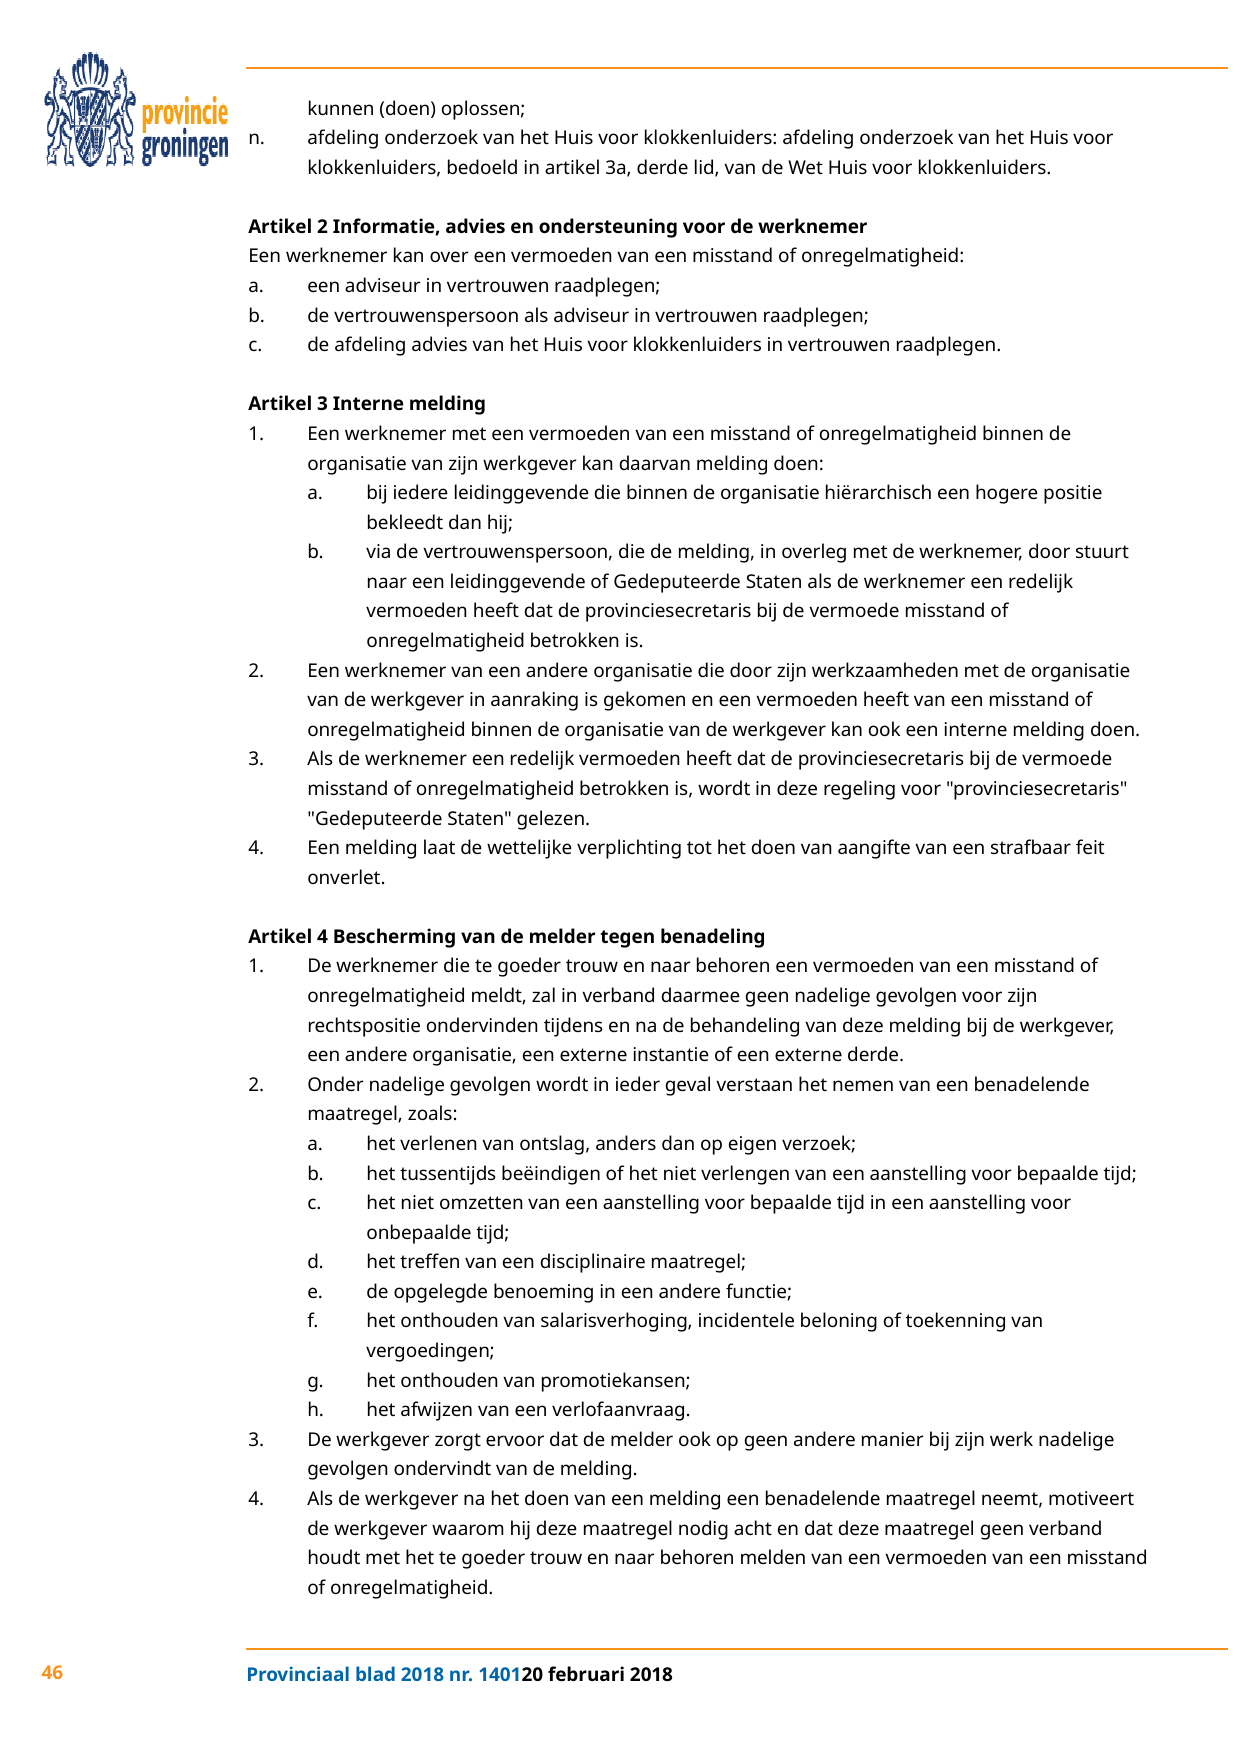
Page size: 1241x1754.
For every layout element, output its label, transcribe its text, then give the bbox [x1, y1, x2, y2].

text Artikel 4 Bescherming van de melder tegen benadeling [248, 923, 1152, 949]
list het onthouden van salarisverhoging, incidentele beloning of toekenning van vergoedingen; [307, 1308, 1152, 1363]
picture [41, 47, 231, 172]
list Een werknemer van een andere organisatie die door zijn werkzaamheden met de organisatie van de werkgever in aanraking is gekomen en een vermoeden heeft van een misstand of onregelmatigheid binnen de organisatie van de werkgever kan ook een interne melding doen. [248, 657, 1152, 742]
list de afdeling advies van het Huis voor klokkenluiders in vertrouwen raadplegen. [248, 331, 1152, 357]
list Onder nadelige gevolgen wordt in ieder geval verstaan het nemen van een benadelende maatregel, zoals: [248, 1071, 1152, 1126]
list het tussentijds beëindigen of het niet verlengen van een aanstelling voor bepaalde tijd; [307, 1160, 1152, 1186]
list Een melding laat de wettelijke verplichting tot het doen van aangifte van een strafbaar feit onverlet. [248, 834, 1152, 890]
list een adviseur in vertrouwen raadplegen; [248, 272, 1152, 298]
list De werkgever zorgt ervoor dat de melder ook op geen andere manier bij zijn werk nadelige gevolgen ondervindt van de melding. [248, 1426, 1152, 1481]
list de opgelegde benoeming in een andere functie; [307, 1278, 1152, 1304]
list via de vertrouwenspersoon, die de melding, in overleg met de werknemer, door stuurt naar een leidinggevende of Gedeputeerde Staten als de werknemer een redelijk vermoeden heeft dat de provinciesecretaris bij de vermoede misstand of onregelmatigheid betrokken is. [307, 538, 1152, 653]
list Een werknemer met een vermoeden van een misstand of onregelmatigheid binnen de organisatie van zijn werkgever kan daarvan melding doen: [248, 420, 1152, 476]
text Artikel 3 Interne melding [248, 391, 1152, 416]
list De werknemer die te goeder trouw en naar behoren een vermoeden van een misstand of onregelmatigheid meldt, zal in verband daarmee geen nadelige gevolgen voor zijn rechtspositie ondervinden tijdens en na de behandeling van deze melding bij de werkgever, een andere organisatie, een externe instantie of een externe derde. [248, 953, 1152, 1067]
list de vertrouwenspersoon als adviseur in vertrouwen raadplegen; [248, 302, 1152, 328]
list het afwijzen van een verlofaanvraag. [307, 1396, 1152, 1422]
list Als de werknemer een redelijk vermoeden heeft dat de provinciesecretaris bij de vermoede misstand of onregelmatigheid betrokken is, wordt in deze regeling voor "provinciesecretaris" "Gedeputeerde Staten" gelezen. [248, 746, 1152, 831]
text Een werknemer kan over een vermoeden van een misstand of onregelmatigheid: [248, 243, 1152, 268]
list het onthouden van promotiekansen; [307, 1367, 1152, 1393]
list afdeling onderzoek van het Huis voor klokkenluiders: afdeling onderzoek van het Huis voor klokkenluiders, bedoeld in artikel 3a, derde lid, van de Wet Huis voor klokkenluiders. [248, 124, 1152, 180]
text Artikel 2 Informatie, advies en ondersteuning voor de werknemer [248, 213, 1152, 239]
list het treffen van een disciplinaire maatregel; [307, 1248, 1152, 1274]
list kunnen (doen) oplossen; [248, 95, 1152, 121]
list bij iedere leidinggevende die binnen de organisatie hiërarchisch een hogere positie bekleedt dan hij; [307, 479, 1152, 535]
list het verlenen van ontslag, anders dan op eigen verzoek; [307, 1130, 1152, 1156]
list Als de werkgever na het doen van een melding een benadelende maatregel neemt, motiveert de werkgever waarom hij deze maatregel nodig acht en dat deze maatregel geen verband houdt met het te goeder trouw en naar behoren melden van een vermoeden van een misstand of onregelmatigheid. [248, 1485, 1152, 1600]
list het niet omzetten van een aanstelling voor bepaalde tijd in een aanstelling voor onbepaalde tijd; [307, 1189, 1152, 1245]
